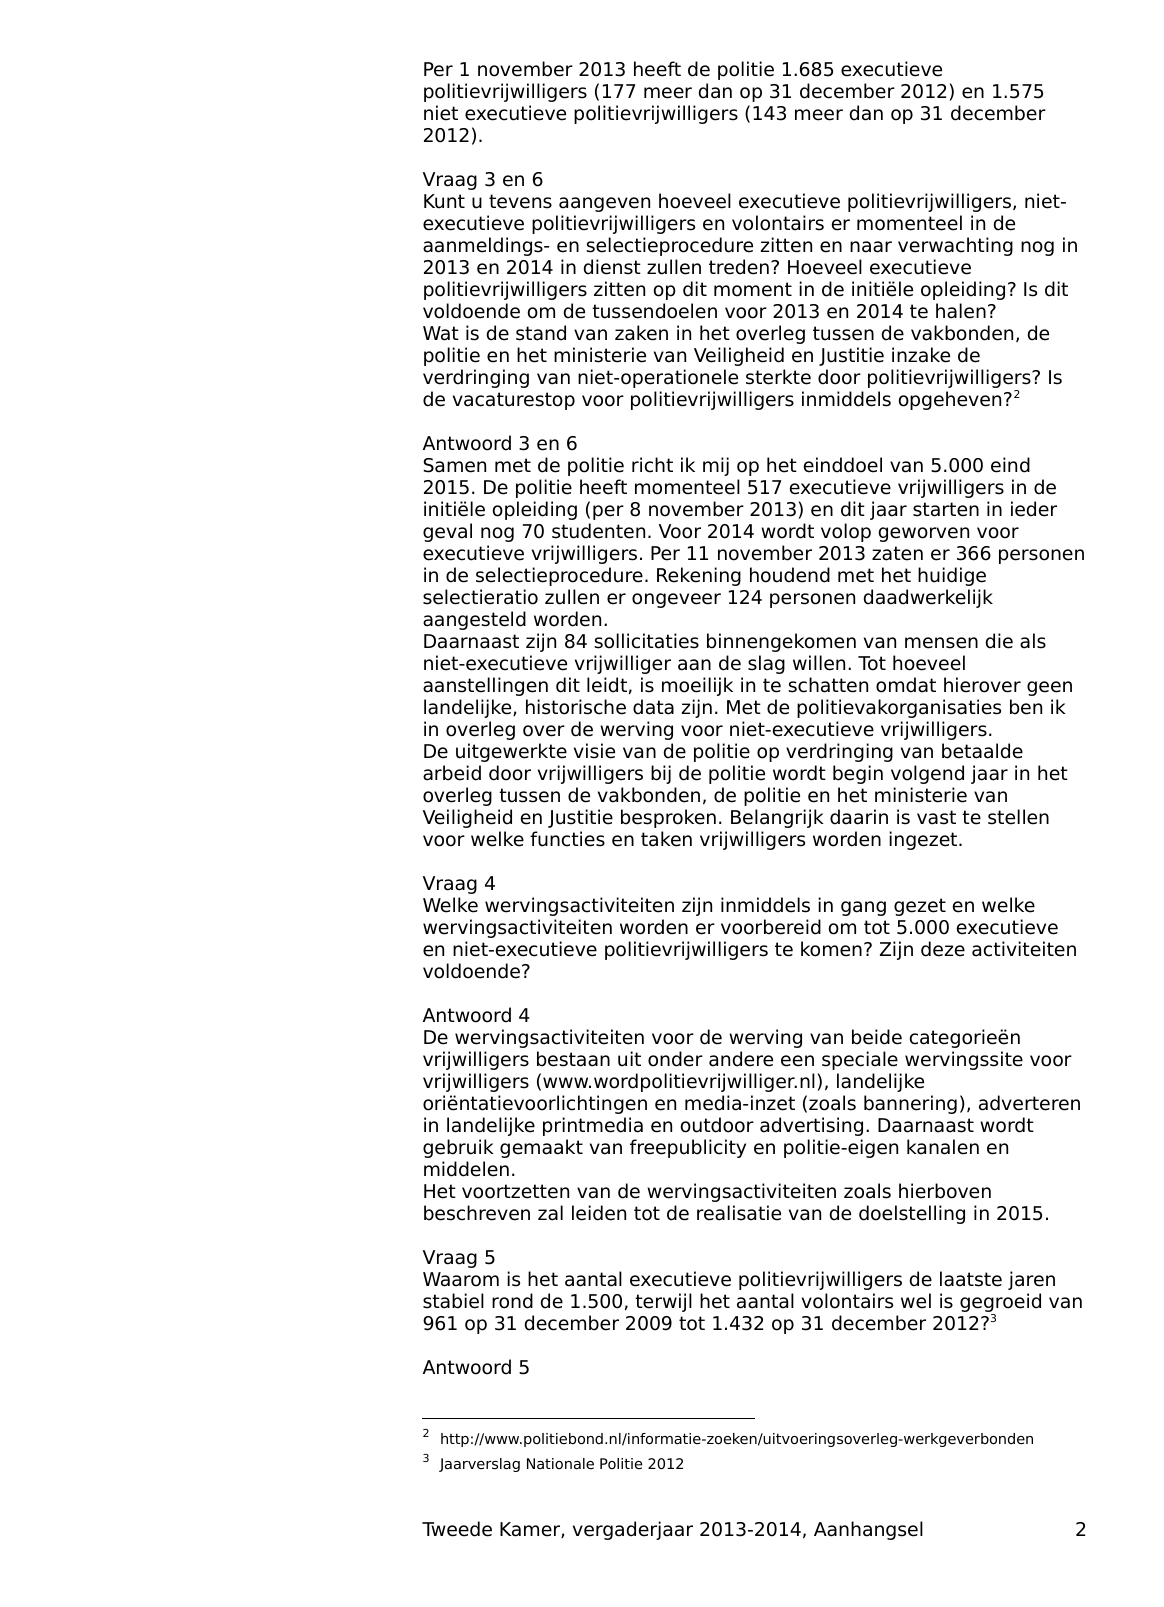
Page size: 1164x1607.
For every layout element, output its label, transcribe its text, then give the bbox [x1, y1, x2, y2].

text Welke wervingsactiviteiten zijn inmiddels in gang gezet en welke wervingsactiviteiten worden er voorbereid om tot 5.000 executieve en niet-executieve politievrijwilligers te komen? Zijn deze activiteiten voldoende? [422, 895, 1087, 983]
text Samen met de politie richt ik mij op het einddoel van 5.000 eind 2015. De politie heeft momenteel 517 executieve vrijwilligers in de initiële opleiding (per 8 november 2013) en dit jaar starten in ieder geval nog 70 studenten. Voor 2014 wordt volop geworven voor executieve vrijwilligers. Per 11 november 2013 zaten er 366 personen in de selectieprocedure. Rekening houdend met het huidige selectieratio zullen er ongeveer 124 personen daadwerkelijk aangesteld worden. [422, 455, 1087, 631]
text Waarom is het aantal executieve politievrijwilligers de laatste jaren stabiel rond de 1.500, terwijl het aantal volontairs wel is gegroeid van 961 op 31 december 2009 tot 1.432 op 31 december 2012? [422, 1269, 1087, 1335]
text Antwoord 5 [422, 1357, 1087, 1379]
text Vraag 5 [422, 1247, 1087, 1269]
text Antwoord 3 en 6 [422, 433, 1087, 455]
text Daarnaast zijn 84 sollicitaties binnengekomen van mensen die als niet-executieve vrijwilliger aan de slag willen. Tot hoeveel aanstellingen dit leidt, is moeilijk in te schatten omdat hierover geen landelijke, historische data zijn. Met de politievakorganisaties ben ik in overleg over de werving voor niet-executieve vrijwilligers. [422, 631, 1087, 741]
text De uitgewerkte visie van de politie op verdringing van betaalde arbeid door vrijwilligers bij de politie wordt begin volgend jaar in het overleg tussen de vakbonden, de politie en het ministerie van Veiligheid en Justitie besproken. Belangrijk daarin is vast te stellen voor welke functies en taken vrijwilligers worden ingezet. [422, 741, 1087, 851]
text Jaarverslag Nationale Politie 2012 [422, 1452, 1087, 1474]
text Antwoord 4 [422, 1005, 1087, 1027]
text Vraag 4 [422, 873, 1087, 895]
text Wat is de stand van zaken in het overleg tussen de vakbonden, de politie en het ministerie van Veiligheid en Justitie inzake de verdringing van niet-operationele sterkte door politievrijwilligers? Is de vacaturestop voor politievrijwilligers inmiddels opgeheven? [422, 323, 1087, 411]
text Per 1 november 2013 heeft de politie 1.685 executieve politievrijwilligers (177 meer dan op 31 december 2012) en 1.575 niet executieve politievrijwilligers (143 meer dan op 31 december 2012). [422, 59, 1087, 147]
text Kunt u tevens aangeven hoeveel executieve politievrijwilligers, niet-executieve politievrijwilligers en volontairs er momenteel in de aanmeldings- en selectieprocedure zitten en naar verwachting nog in 2013 en 2014 in dienst zullen treden? Hoeveel executieve politievrijwilligers zitten op dit moment in de initiële opleiding? Is dit voldoende om de tussendoelen voor 2013 en 2014 te halen? [422, 191, 1087, 323]
text De wervingsactiviteiten voor de werving van beide categorieën vrijwilligers bestaan uit onder andere een speciale wervingssite voor vrijwilligers (www.wordpolitievrijwilliger.nl), landelijke oriëntatievoorlichtingen en media-inzet (zoals bannering), adverteren in landelijke printmedia en outdoor advertising. Daarnaast wordt gebruik gemaakt van freepublicity en politie-eigen kanalen en middelen. [422, 1027, 1087, 1181]
text Het voortzetten van de wervingsactiviteiten zoals hierboven beschreven zal leiden tot de realisatie van de doelstelling in 2015. [422, 1181, 1087, 1225]
text http://www.politiebond.nl/informatie-zoeken/uitvoeringsoverleg-werkgeverbonden [422, 1427, 1087, 1449]
text Vraag 3 en 6 [422, 169, 1087, 191]
